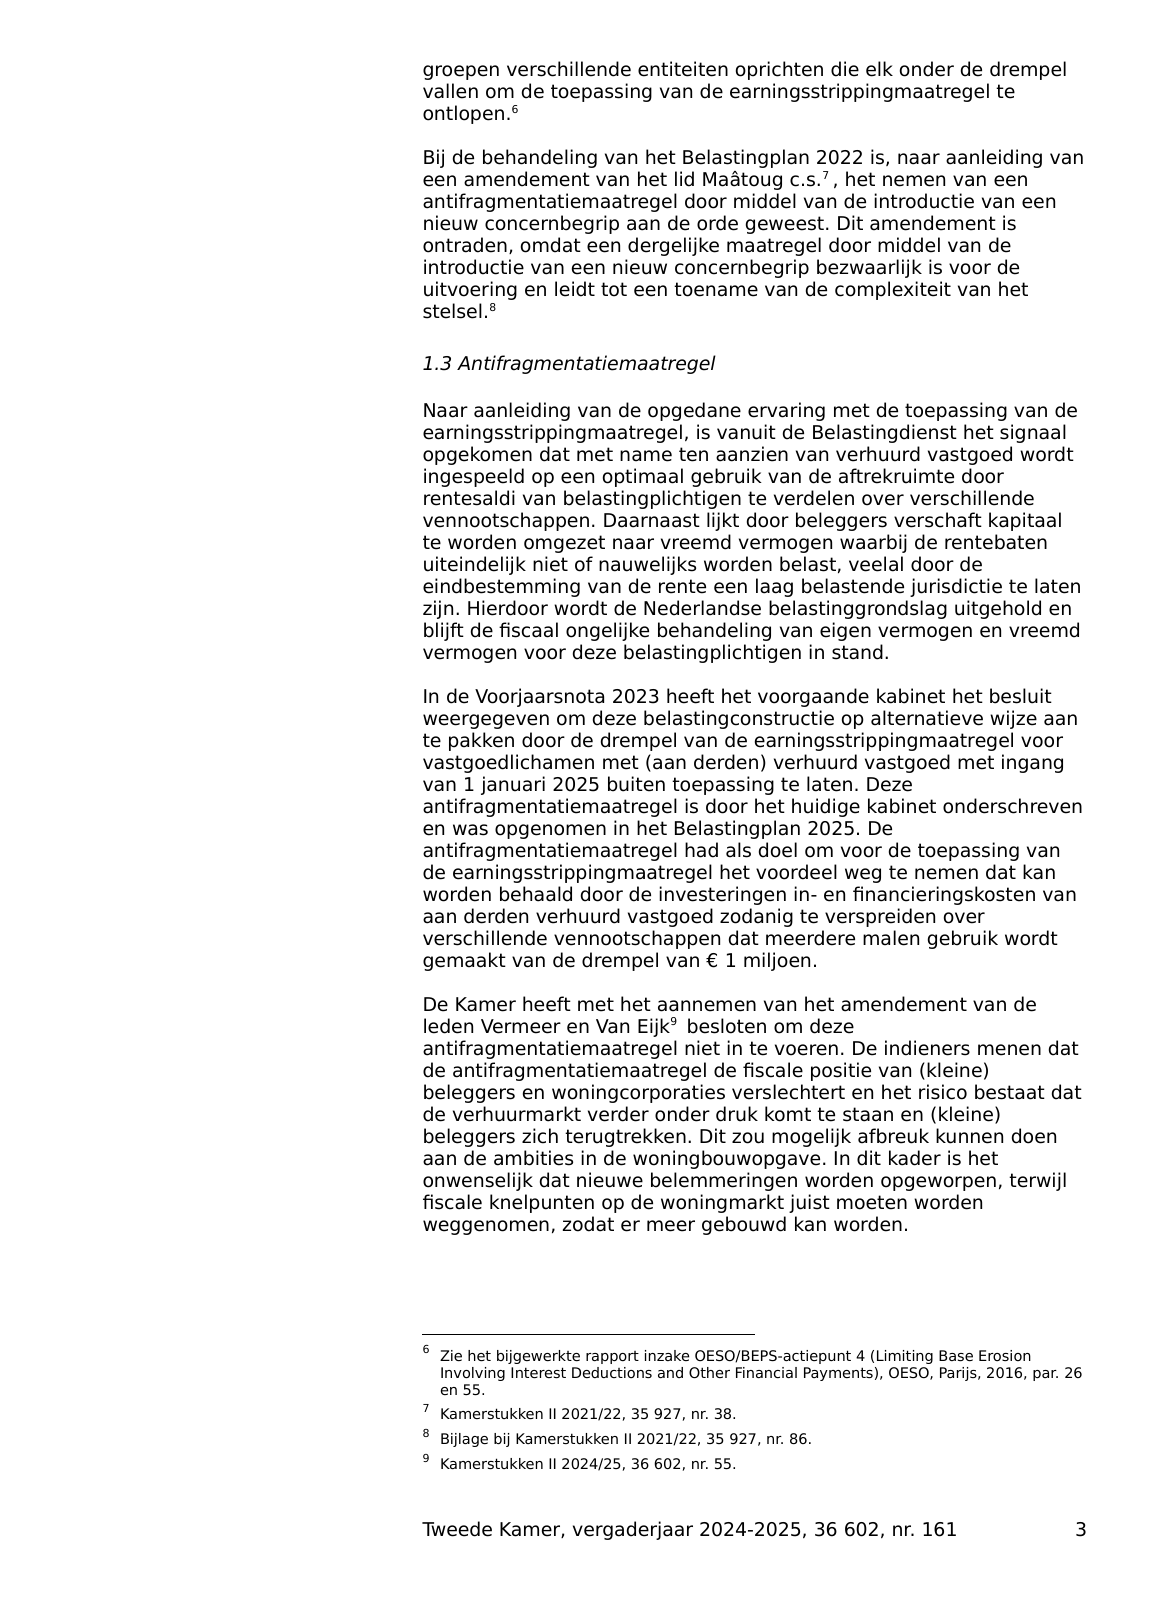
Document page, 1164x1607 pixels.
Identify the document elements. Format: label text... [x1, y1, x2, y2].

text Naar aanleiding van de opgedane ervaring met de toepassing van de earningsstrippingmaatregel, is vanuit de Belastingdienst het signaal opgekomen dat met name ten aanzien van verhuurd vastgoed wordt ingespeeld op een optimaal gebruik van de aftrekruimte door rentesaldi van belastingplichtigen te verdelen over verschillende vennootschappen. Daarnaast lijkt door beleggers verschaft kapitaal te worden omgezet naar vreemd vermogen waarbij de rentebaten uiteindelijk niet of nauwelijks worden belast, veelal door de eindbestemming van de rente een laag belastende jurisdictie te laten zijn. Hierdoor wordt de Nederlandse belastinggrondslag uitgehold en blijft de fiscaal ongelijke behandeling van eigen vermogen en vreemd vermogen voor deze belastingplichtigen in stand. [422, 400, 1087, 664]
text groepen verschillende entiteiten oprichten die elk onder de drempel vallen om de toepassing van de earningsstrippingmaatregel te ontlopen. [422, 59, 1087, 125]
text Bij de behandeling van het Belastingplan 2022 is, naar aanleiding van een amendement van het lid Maâtoug c.s., het nemen van een antifragmentatiemaatregel door middel van de introductie van een nieuw concernbegrip aan de orde geweest. Dit amendement is ontraden, omdat een dergelijke maatregel door middel van de introductie van een nieuw concernbegrip bezwaarlijk is voor de uitvoering en leidt tot een toename van de complexiteit van het stelsel. [422, 147, 1087, 323]
subtitle 1.3 Antifragmentatiemaatregel [422, 353, 1087, 375]
text Zie het bijgewerkte rapport inzake OESO/BEPS-actiepunt 4 (Limiting Base Erosion Involving Interest Deductions and Other Financial Payments), OESO, Parijs, 2016, par. 26 en 55. [422, 1343, 1087, 1399]
text Kamerstukken II 2024/25, 36 602, nr. 55. [422, 1452, 1087, 1474]
text De Kamer heeft met het aannemen van het amendement van de leden Vermeer en Van Eijk besloten om deze antifragmentatiemaatregel niet in te voeren. De indieners menen dat de antifragmentatiemaatregel de fiscale positie van (kleine) beleggers en woningcorporaties verslechtert en het risico bestaat dat de verhuurmarkt verder onder druk komt te staan en (kleine) beleggers zich terugtrekken. Dit zou mogelijk afbreuk kunnen doen aan de ambities in de woningbouwopgave. In dit kader is het onwenselijk dat nieuwe belemmeringen worden opgeworpen, terwijl fiscale knelpunten op de woningmarkt juist moeten worden weggenomen, zodat er meer gebouwd kan worden. [422, 994, 1087, 1236]
text Bijlage bij Kamerstukken II 2021/22, 35 927, nr. 86. [422, 1427, 1087, 1449]
text Kamerstukken II 2021/22, 35 927, nr. 38. [422, 1402, 1087, 1424]
text In de Voorjaarsnota 2023 heeft het voorgaande kabinet het besluit weergegeven om deze belastingconstructie op alternatieve wijze aan te pakken door de drempel van de earningsstrippingmaatregel voor vastgoedlichamen met (aan derden) verhuurd vastgoed met ingang van 1 januari 2025 buiten toepassing te laten. Deze antifragmentatiemaatregel is door het huidige kabinet onderschreven en was opgenomen in het Belastingplan 2025. De antifragmentatiemaatregel had als doel om voor de toepassing van de earningsstrippingmaatregel het voordeel weg te nemen dat kan worden behaald door de investeringen in- en financieringskosten van aan derden verhuurd vastgoed zodanig te verspreiden over verschillende vennootschappen dat meerdere malen gebruik wordt gemaakt van de drempel van € 1 miljoen. [422, 686, 1087, 972]
